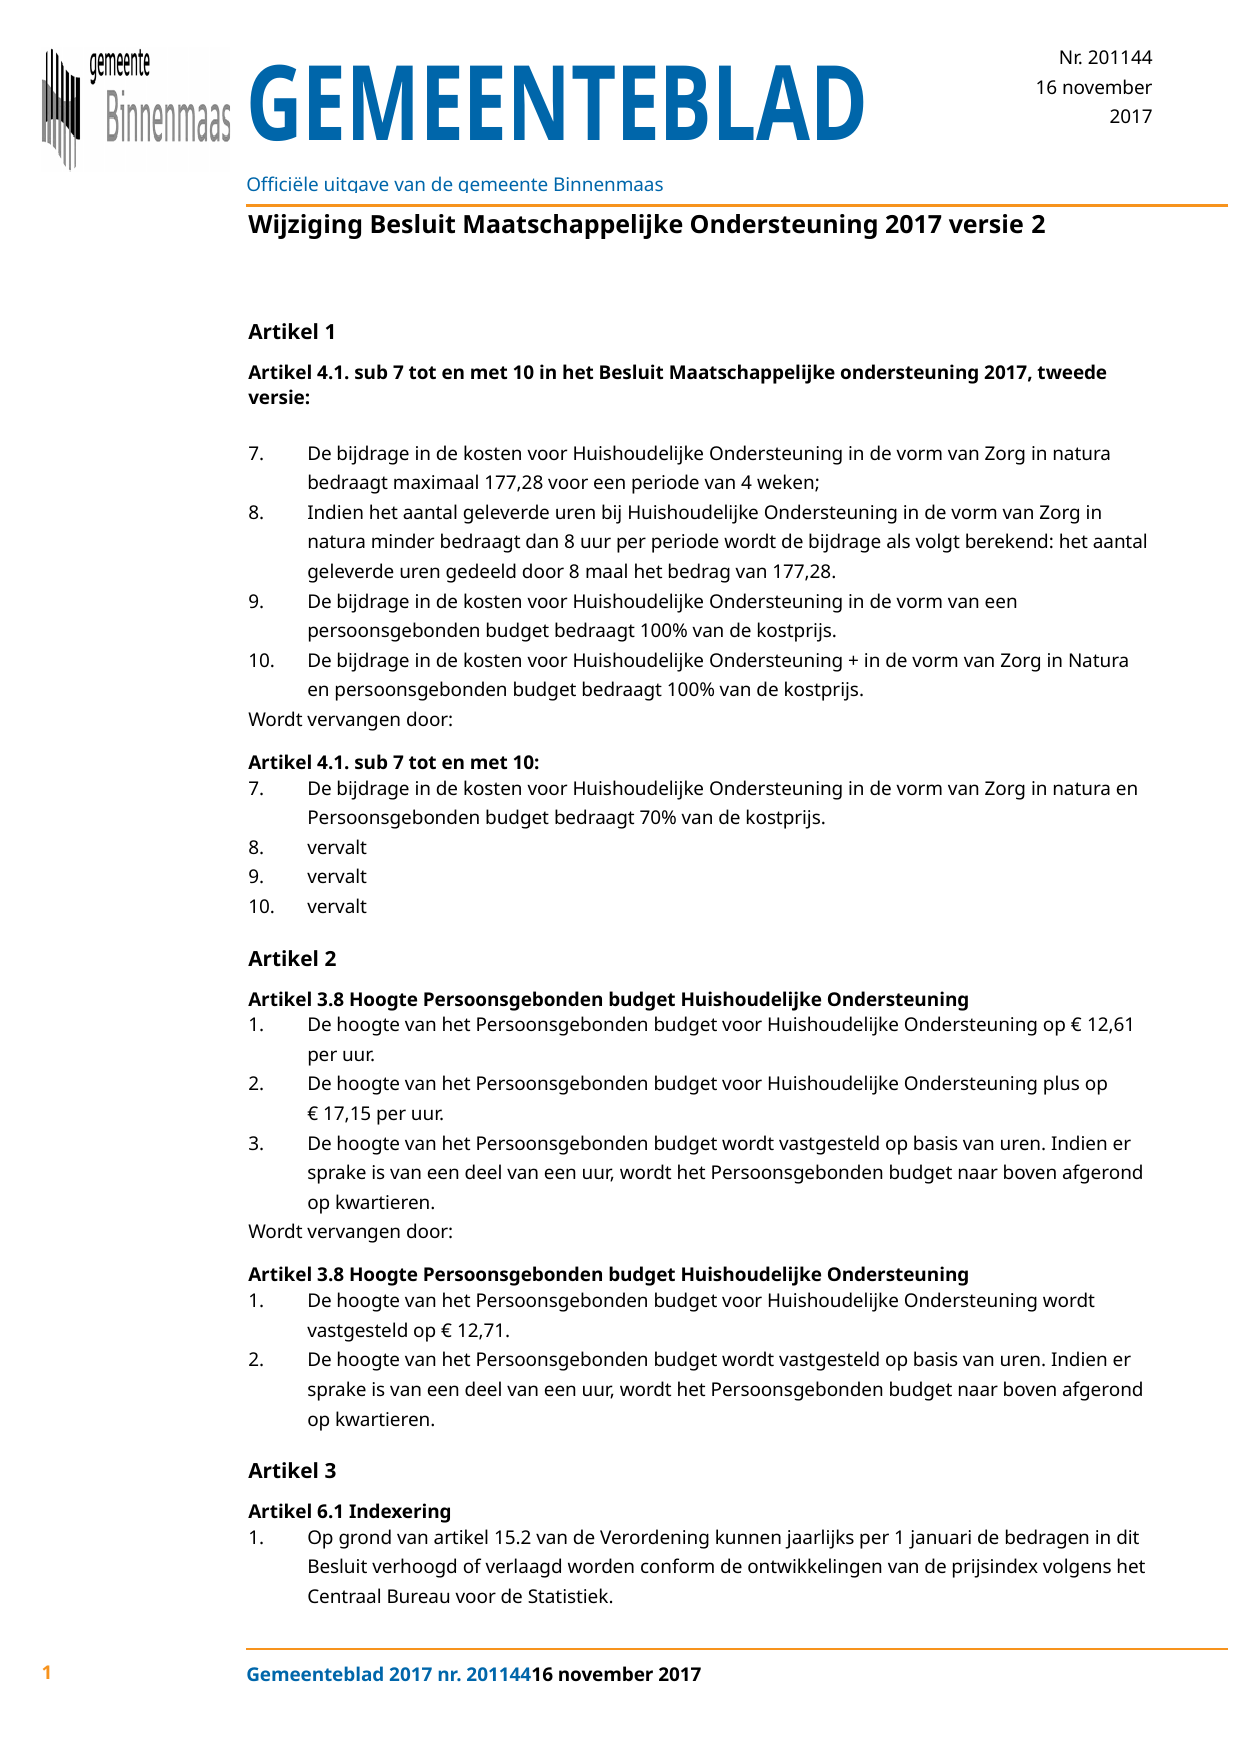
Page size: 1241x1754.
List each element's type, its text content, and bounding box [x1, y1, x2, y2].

list De bijdrage in de kosten voor Huishoudelijke Ondersteuning in de vorm van een persoonsgebonden budget bedraagt 100% van de kostprijs. [248, 588, 1152, 643]
text Artikel 3.8 Hoogte Persoonsgebonden budget Huishoudelijke Ondersteuning [248, 986, 1152, 1011]
text Artikel 1 [248, 317, 1152, 345]
text Artikel 6.1 Indexering [248, 1498, 1152, 1524]
list Indien het aantal geleverde uren bij Huishoudelijke Ondersteuning in de vorm van Zorg in natura minder bedraagt dan 8 uur per periode wordt de bijdrage als volgt berekend: het aantal geleverde uren gedeeld door 8 maal het bedrag van 177,28. [248, 499, 1152, 584]
list Op grond van artikel 15.2 van de Verordening kunnen jaarlijks per 1 januari de bedragen in dit Besluit verhoogd of verlaagd worden conform de ontwikkelingen van de prijsindex volgens het Centraal Bureau voor de Statistiek. [248, 1524, 1152, 1609]
text Artikel 3.8 Hoogte Persoonsgebonden budget Huishoudelijke Ondersteuning [248, 1262, 1152, 1287]
list vervalt [248, 834, 1152, 860]
list De bijdrage in de kosten voor Huishoudelijke Ondersteuning in de vorm van Zorg in natura en Persoonsgebonden budget bedraagt 70% van de kostprijs. [248, 775, 1152, 830]
text Artikel 3 [248, 1456, 1152, 1484]
list De hoogte van het Persoonsgebonden budget voor Huishoudelijke Ondersteuning wordt vastgesteld op € 12,71. [248, 1287, 1152, 1343]
list De bijdrage in de kosten voor Huishoudelijke Ondersteuning + in de vorm van Zorg in Natura en persoonsgebonden budget bedraagt 100% van de kostprijs. [248, 647, 1152, 702]
list De hoogte van het Persoonsgebonden budget wordt vastgesteld op basis van uren. Indien er sprake is van een deel van een uur, wordt het Persoonsgebonden budget naar boven afgerond op kwartieren. [248, 1347, 1152, 1431]
text Wijziging Besluit Maatschappelijke Ondersteuning 2017 versie 2 [248, 207, 1152, 241]
list vervalt [248, 864, 1152, 889]
picture [41, 47, 231, 172]
text Artikel 2 [248, 944, 1152, 972]
list De hoogte van het Persoonsgebonden budget voor Huishoudelijke Ondersteuning plus op € 17,15 per uur. [248, 1071, 1152, 1126]
text Artikel 4.1. sub 7 tot en met 10: [248, 749, 1152, 775]
list De hoogte van het Persoonsgebonden budget voor Huishoudelijke Ondersteuning op € 12,61 per uur. [248, 1011, 1152, 1067]
text Wordt vervangen door: [248, 706, 1152, 732]
text Artikel 4.1. sub 7 tot en met 10 in het Besluit Maatschappelijke ondersteuning 2017, tweede versie: [248, 359, 1152, 410]
text Wordt vervangen door: [248, 1218, 1152, 1244]
list vervalt [248, 893, 1152, 919]
list De hoogte van het Persoonsgebonden budget wordt vastgesteld op basis van uren. Indien er sprake is van een deel van een uur, wordt het Persoonsgebonden budget naar boven afgerond op kwartieren. [248, 1130, 1152, 1215]
list De bijdrage in de kosten voor Huishoudelijke Ondersteuning in de vorm van Zorg in natura bedraagt maximaal 177,28 voor een periode van 4 weken; [248, 440, 1152, 495]
